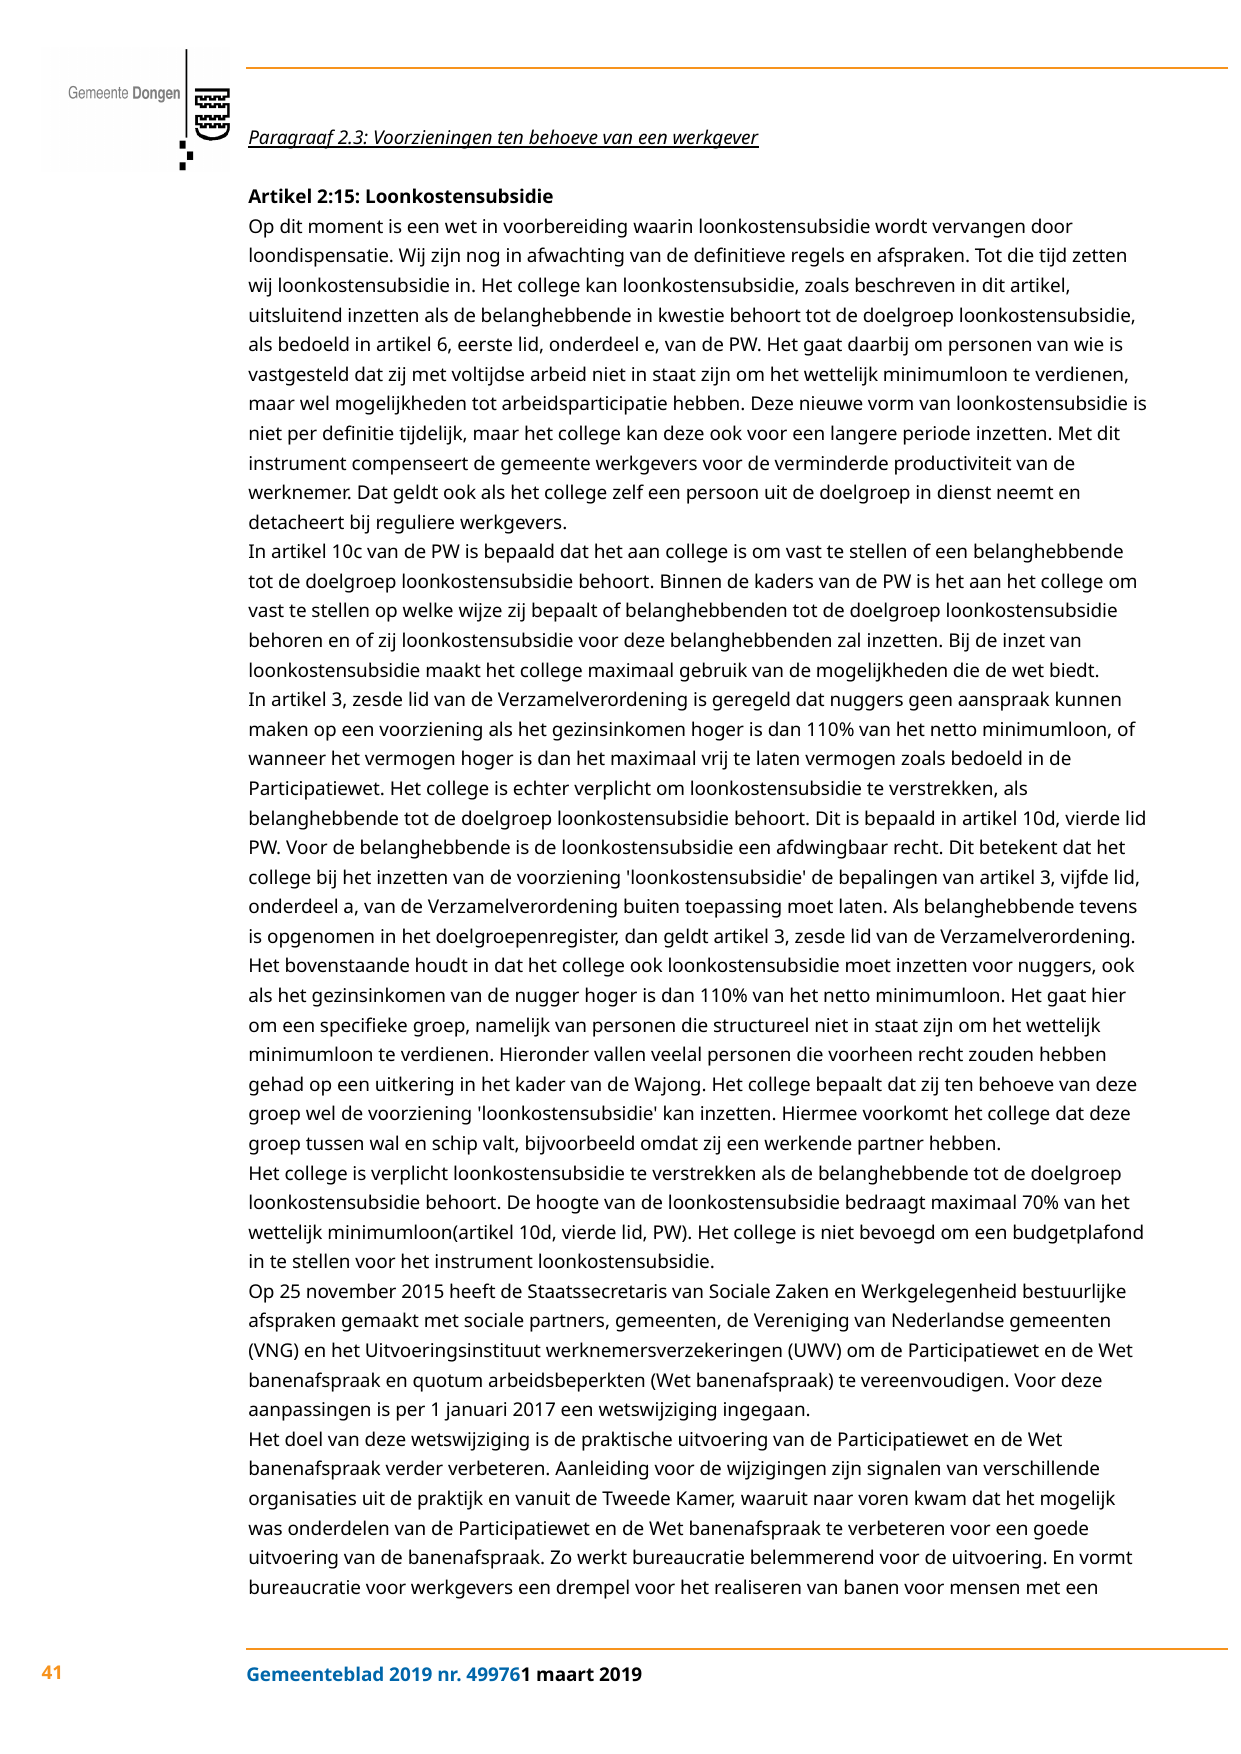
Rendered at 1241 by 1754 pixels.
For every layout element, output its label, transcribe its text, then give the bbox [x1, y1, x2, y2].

text Het bovenstaande houdt in dat het college ook loonkostensubsidie moet inzetten voor nuggers, ook als het gezinsinkomen van de nugger hoger is dan 110% van het netto minimumloon. Het gaat hier om een specifieke groep, namelijk van personen die structureel niet in staat zijn om het wettelijk minimumloon te verdienen. Hieronder vallen veelal personen die voorheen recht zouden hebben gehad op een uitkering in het kader van de Wajong. Het college bepaalt dat zij ten behoeve van deze groep wel de voorziening 'loonkostensubsidie' kan inzetten. Hiermee voorkomt het college dat deze groep tussen wal en schip valt, bijvoorbeeld omdat zij een werkende partner hebben. [248, 953, 1152, 1156]
text In artikel 10c van de PW is bepaald dat het aan college is om vast te stellen of een belanghebbende tot de doelgroep loonkostensubsidie behoort. Binnen de kaders van de PW is het aan het college om vast te stellen op welke wijze zij bepaalt of belanghebbenden tot de doelgroep loonkostensubsidie behoren en of zij loonkostensubsidie voor deze belanghebbenden zal inzetten. Bij de inzet van loonkostensubsidie maakt het college maximaal gebruik van de mogelijkheden die de wet biedt. [248, 538, 1152, 683]
text Op dit moment is een wet in voorbereiding waarin loonkostensubsidie wordt vervangen door loondispensatie. Wij zijn nog in afwachting van de definitieve regels en afspraken. Tot die tijd zetten wij loonkostensubsidie in. Het college kan loonkostensubsidie, zoals beschreven in dit artikel, uitsluitend inzetten als de belanghebbende in kwestie behoort tot de doelgroep loonkostensubsidie, als bedoeld in artikel 6, eerste lid, onderdeel e, van de PW. Het gaat daarbij om personen van wie is vastgesteld dat zij met voltijdse arbeid niet in staat zijn om het wettelijk minimumloon te verdienen, maar wel mogelijkheden tot arbeidsparticipatie hebben. Deze nieuwe vorm van loonkostensubsidie is niet per definitie tijdelijk, maar het college kan deze ook voor een langere periode inzetten. Met dit instrument compenseert de gemeente werkgevers voor de verminderde productiviteit van de werknemer. Dat geldt ook als het college zelf een persoon uit de doelgroep in dienst neemt en detacheert bij reguliere werkgevers. [248, 213, 1152, 535]
picture [41, 47, 231, 172]
text Paragraaf 2.3: Voorzieningen ten behoeve van een werkgever [248, 124, 1152, 150]
text Het college is verplicht loonkostensubsidie te verstrekken als de belanghebbende tot de doelgroep loonkostensubsidie behoort. De hoogte van de loonkostensubsidie bedraagt maximaal 70% van het wettelijk minimumloon(artikel 10d, vierde lid, PW). Het college is niet bevoegd om een budgetplafond in te stellen voor het instrument loonkostensubsidie. [248, 1160, 1152, 1274]
text Het doel van deze wetswijziging is de praktische uitvoering van de Participatiewet en de Wet banenafspraak verder verbeteren. Aanleiding voor de wijzigingen zijn signalen van verschillende organisaties uit de praktijk en vanuit de Tweede Kamer, waaruit naar voren kwam dat het mogelijk was onderdelen van de Participatiewet en de Wet banenafspraak te verbeteren voor een goede uitvoering van de banenafspraak. Zo werkt bureaucratie belemmerend voor de uitvoering. En vormt bureaucratie voor werkgevers een drempel voor het realiseren van banen voor mensen met een [248, 1426, 1152, 1600]
text In artikel 3, zesde lid van de Verzamelverordening is geregeld dat nuggers geen aanspraak kunnen maken op een voorziening als het gezinsinkomen hoger is dan 110% van het netto minimumloon, of wanneer het vermogen hoger is dan het maximaal vrij te laten vermogen zoals bedoeld in de Participatiewet. Het college is echter verplicht om loonkostensubsidie te verstrekken, als belanghebbende tot de doelgroep loonkostensubsidie behoort. Dit is bepaald in artikel 10d, vierde lid PW. Voor de belanghebbende is de loonkostensubsidie een afdwingbaar recht. Dit betekent dat het college bij het inzetten van de voorziening 'loonkostensubsidie' de bepalingen van artikel 3, vijfde lid, onderdeel a, van de Verzamelverordening buiten toepassing moet laten. Als belanghebbende tevens is opgenomen in het doelgroepenregister, dan geldt artikel 3, zesde lid van de Verzamelverordening. [248, 686, 1152, 949]
text Op 25 november 2015 heeft de Staatssecretaris van Sociale Zaken en Werkgelegenheid bestuurlijke afspraken gemaakt met sociale partners, gemeenten, de Vereniging van Nederlandse gemeenten (VNG) en het Uitvoeringsinstituut werknemersverzekeringen (UWV) om de Participatiewet en de Wet banenafspraak en quotum arbeidsbeperkten (Wet banenafspraak) te vereenvoudigen. Voor deze aanpassingen is per 1 januari 2017 een wetswijziging ingegaan. [248, 1278, 1152, 1422]
text Artikel 2:15: Loonkostensubsidie [248, 183, 1152, 209]
